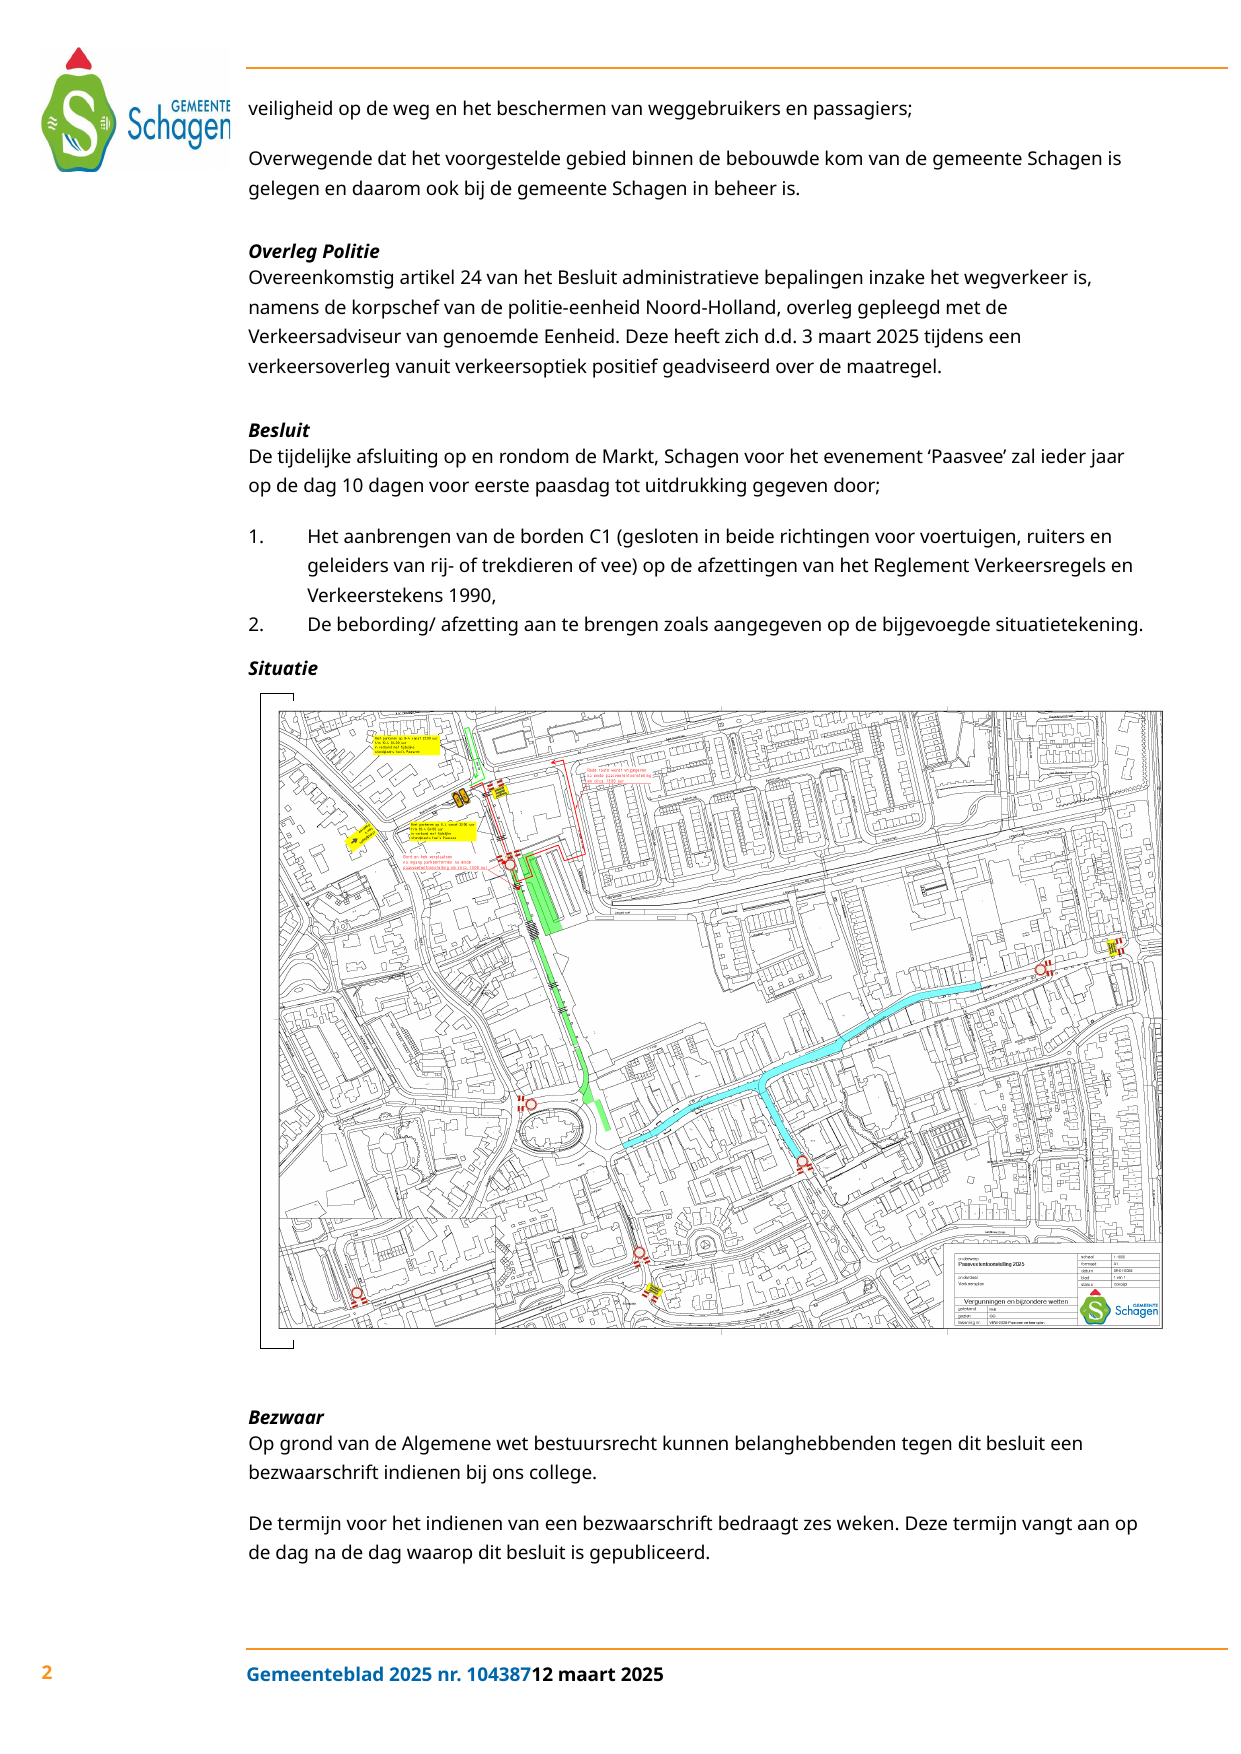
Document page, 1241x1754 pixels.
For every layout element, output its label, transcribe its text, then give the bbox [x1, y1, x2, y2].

text De termijn voor het indienen van een bezwaarschrift bedraagt zes weken. Deze termijn vangt aan op de dag na de dag waarop dit besluit is gepubliceerd. [248, 1510, 1152, 1565]
text Overleg Politie [248, 239, 1152, 264]
list Het aanbrengen van de borden C1 (gesloten in beide richtingen voor voertuigen, ruiters en geleiders van rij- of trekdieren of vee) op de afzettingen van het Reglement Verkeersregels en Verkeerstekens 1990, [248, 523, 1152, 608]
picture [41, 47, 231, 172]
text Bezwaar [248, 1404, 1152, 1430]
list De bebording/ afzetting aan te brengen zoals aangegeven op de bijgevoegde situatietekening. [248, 612, 1152, 637]
text Situatie [248, 655, 1152, 681]
text De tijdelijke afsluiting op en rondom de Markt, Schagen voor het evenement ‘Paasvee’ zal ieder jaar op de dag 10 dagen voor eerste paasdag tot uitdrukking gegeven door; [248, 443, 1152, 498]
text veiligheid op de weg en het beschermen van weggebruikers en passagiers; [248, 95, 1152, 121]
picture [268, 701, 1173, 1340]
text Op grond van de Algemene wet bestuursrecht kunnen belanghebbenden tegen dit besluit een bezwaarschrift indienen bij ons college. [248, 1430, 1152, 1485]
text Overwegende dat het voorgestelde gebied binnen de bebouwde kom van de gemeente Schagen is gelegen en daarom ook bij de gemeente Schagen in beheer is. [248, 145, 1152, 201]
text Besluit [248, 417, 1152, 443]
text Overeenkomstig artikel 24 van het Besluit administratieve bepalingen inzake het wegverkeer is, namens de korpschef van de politie-eenheid Noord-Holland, overleg gepleegd met de Verkeersadviseur van genoemde Eenheid. Deze heeft zich d.d. 3 maart 2025 tijdens een verkeersoverleg vanuit verkeersoptiek positief geadviseerd over de maatregel. [248, 264, 1152, 379]
